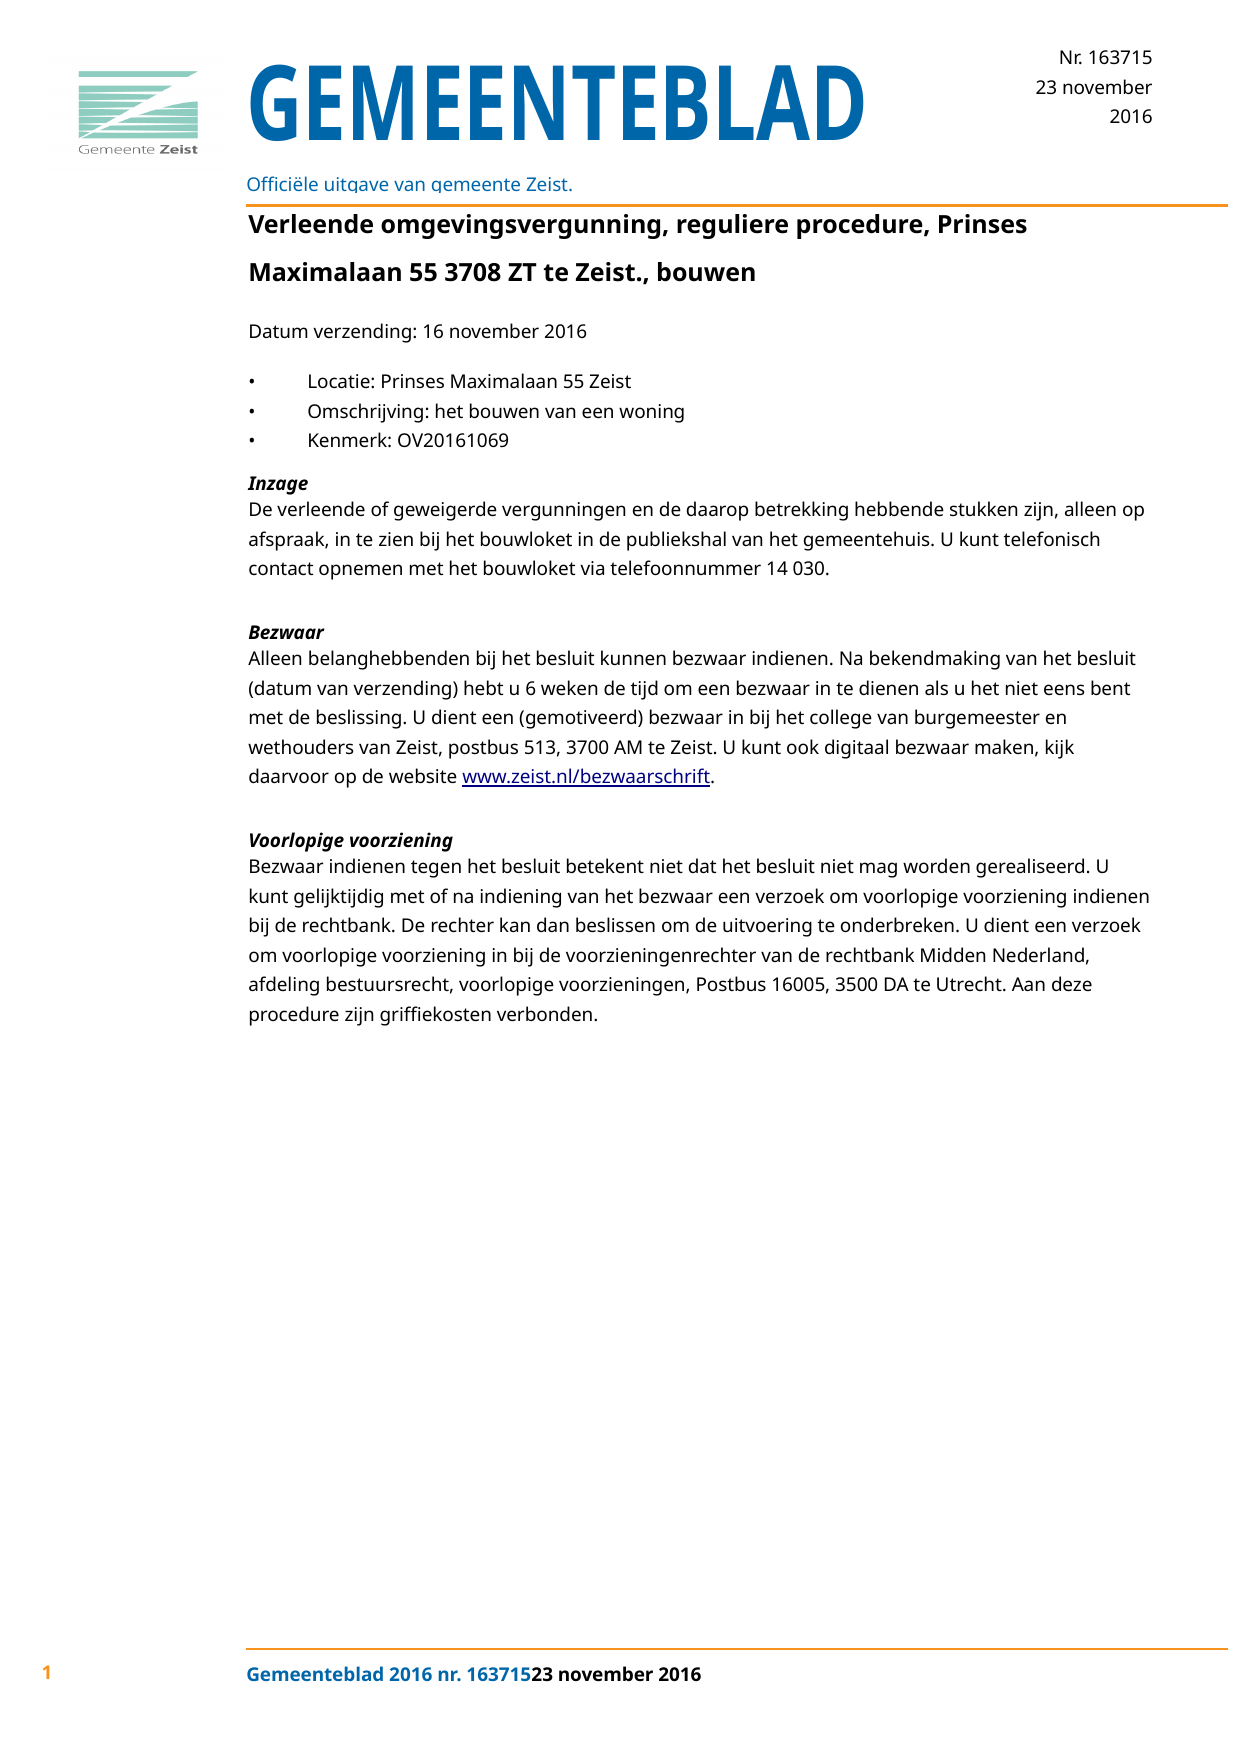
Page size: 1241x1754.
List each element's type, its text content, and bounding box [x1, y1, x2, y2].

list Locatie: Prinses Maximalaan 55 Zeist [248, 368, 1152, 394]
text Voorlopige voorziening [248, 827, 1152, 853]
picture [41, 47, 231, 172]
text De verleende of geweigerde vergunningen en de daarop betrekking hebbende stukken zijn, alleen op afspraak, in te zien bij het bouwloket in de publiekshal van het gemeentehuis. U kunt telefonisch contact opnemen met het bouwloket via telefoonnummer 14 030. [248, 496, 1152, 581]
text Bezwaar [248, 619, 1152, 645]
list Omschrijving: het bouwen van een woning [248, 398, 1152, 424]
text Alleen belanghebbenden bij het besluit kunnen bezwaar indienen. Na bekendmaking van het besluit (datum van verzending) hebt u 6 weken de tijd om een bezwaar in te dienen als u het niet eens bent met de beslissing. U dient een (gemotiveerd) bezwaar in bij het college van burgemeester en wethouders van Zeist, postbus 513, 3700 AM te Zeist. U kunt ook digitaal bezwaar maken, kijk daarvoor op de website www.zeist.nl/bezwaarschrift. [248, 645, 1152, 789]
text Verleende omgevingsvergunning, reguliere procedure, Prinses Maximalaan 55 3708 ZT te Zeist., bouwen [248, 207, 1152, 288]
text Inzage [248, 471, 1152, 496]
list Kenmerk: OV20161069 [248, 427, 1152, 453]
text Bezwaar indienen tegen het besluit betekent niet dat het besluit niet mag worden gerealiseerd. U kunt gelijktijdig met of na indiening van het bezwaar een verzoek om voorlopige voorziening indienen bij de rechtbank. De rechter kan dan beslissen om de uitvoering te onderbreken. U dient een verzoek om voorlopige voorziening in bij de voorzieningenrechter van de rechtbank Midden Nederland, afdeling bestuursrecht, voorlopige voorzieningen, Postbus 16005, 3500 DA te Utrecht. Aan deze procedure zijn griffiekosten verbonden. [248, 853, 1152, 1027]
text Datum verzending: 16 november 2016 [248, 318, 1152, 344]
